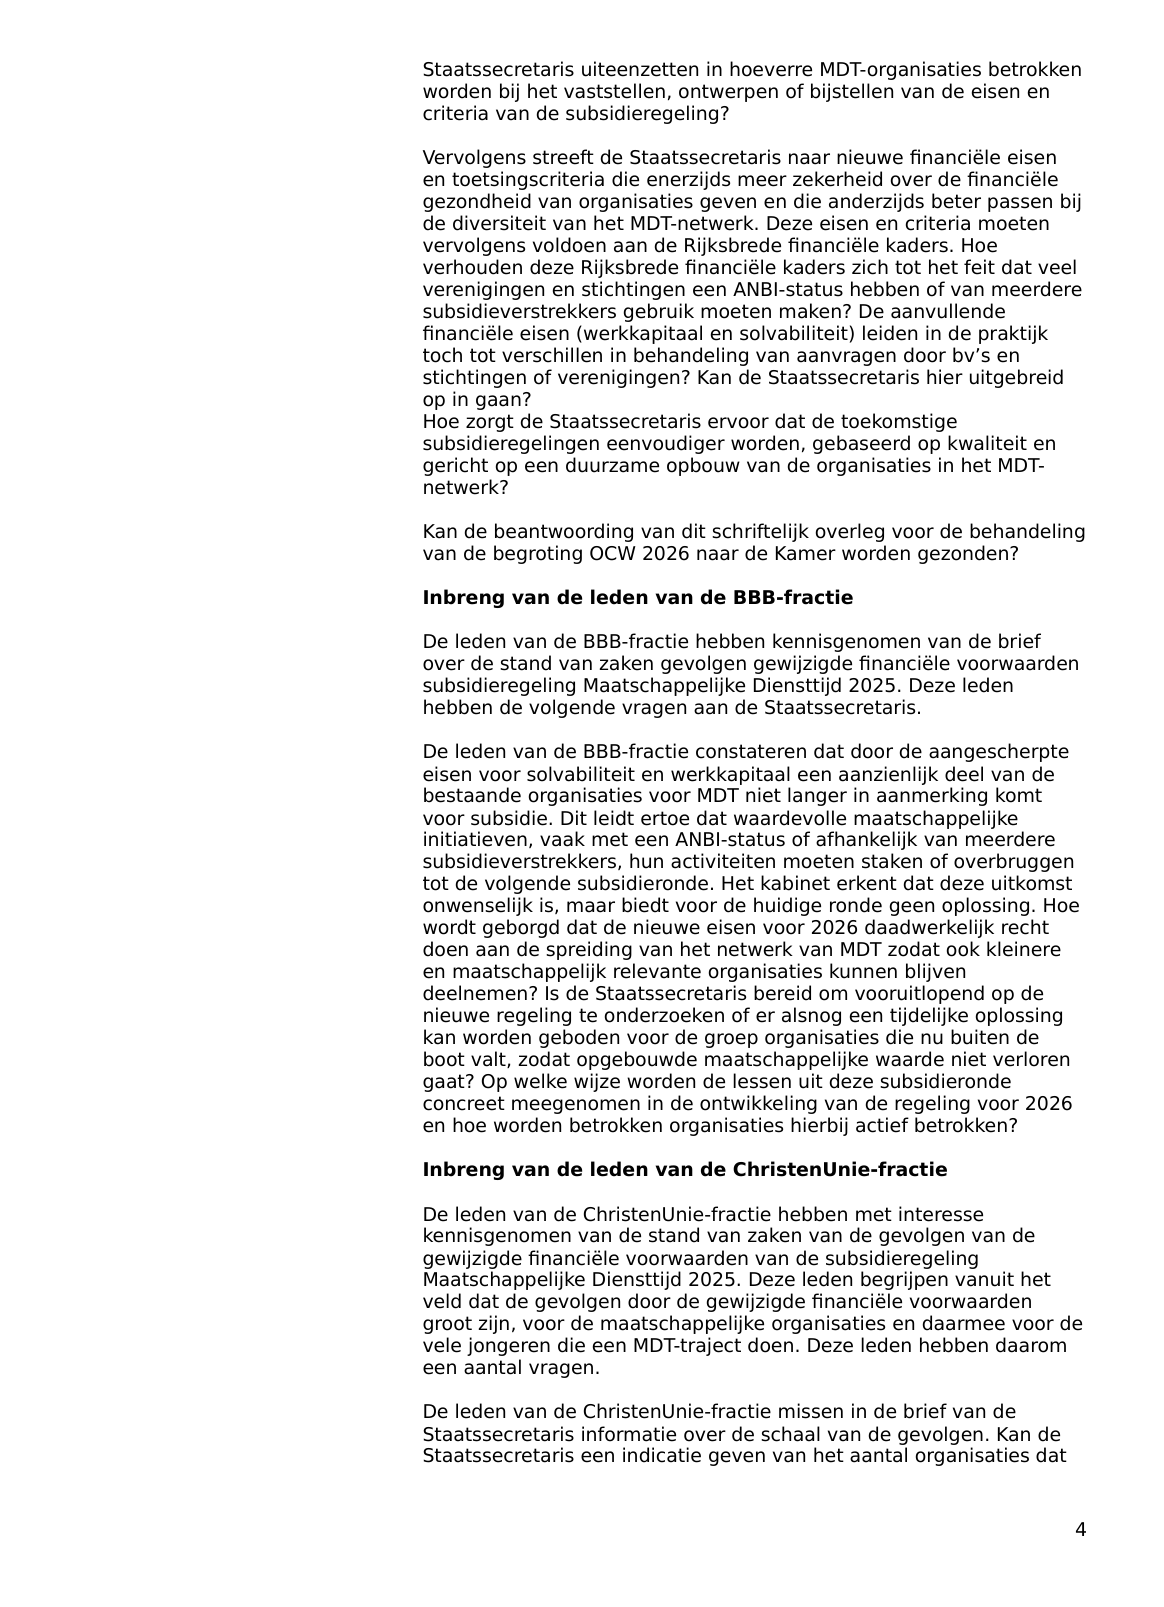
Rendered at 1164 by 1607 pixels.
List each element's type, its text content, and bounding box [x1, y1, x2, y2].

text De leden van de BBB-fractie hebben kennisgenomen van de brief over de stand van zaken gevolgen gewijzigde financiële voorwaarden subsidieregeling Maatschappelijke Diensttijd 2025. Deze leden hebben de volgende vragen aan de Staatssecretaris. [422, 631, 1087, 719]
subtitle Inbreng van de leden van de BBB-fractie [422, 587, 1087, 609]
text De leden van de BBB-fractie constateren dat door de aangescherpte eisen voor solvabiliteit en werkkapitaal een aanzienlijk deel van de bestaande organisaties voor MDT niet langer in aanmerking komt voor subsidie. Dit leidt ertoe dat waardevolle maatschappelijke initiatieven, vaak met een ANBI-status of afhankelijk van meerdere subsidieverstrekkers, hun activiteiten moeten staken of overbruggen tot de volgende subsidieronde. Het kabinet erkent dat deze uitkomst onwenselijk is, maar biedt voor de huidige ronde geen oplossing. Hoe wordt geborgd dat de nieuwe eisen voor 2026 daadwerkelijk recht doen aan de spreiding van het netwerk van MDT zodat ook kleinere en maatschappelijk relevante organisaties kunnen blijven deelnemen? Is de Staatssecretaris bereid om vooruitlopend op de nieuwe regeling te onderzoeken of er alsnog een tijdelijke oplossing kan worden geboden voor de groep organisaties die nu buiten de boot valt, zodat opgebouwde maatschappelijke waarde niet verloren gaat? Op welke wijze worden de lessen uit deze subsidieronde concreet meegenomen in de ontwikkeling van de regeling voor 2026 en hoe worden betrokken organisaties hierbij actief betrokken? [422, 741, 1087, 1137]
text De leden van de ChristenUnie-fractie missen in de brief van de Staatssecretaris informatie over de schaal van de gevolgen. Kan de Staatssecretaris een indicatie geven van het aantal organisaties dat [422, 1401, 1087, 1467]
text De leden van de ChristenUnie-fractie hebben met interesse kennisgenomen van de stand van zaken van de gevolgen van de gewijzigde financiële voorwaarden van de subsidieregeling Maatschappelijke Diensttijd 2025. Deze leden begrijpen vanuit het veld dat de gevolgen door de gewijzigde financiële voorwaarden groot zijn, voor de maatschappelijke organisaties en daarmee voor de vele jongeren die een MDT-traject doen. Deze leden hebben daarom een aantal vragen. [422, 1203, 1087, 1379]
text Staatssecretaris uiteenzetten in hoeverre MDT-organisaties betrokken worden bij het vaststellen, ontwerpen of bijstellen van de eisen en criteria van de subsidieregeling? [422, 59, 1087, 125]
text Hoe zorgt de Staatssecretaris ervoor dat de toekomstige subsidieregelingen eenvoudiger worden, gebaseerd op kwaliteit en gericht op een duurzame opbouw van de organisaties in het MDT-netwerk? [422, 411, 1087, 499]
text Vervolgens streeft de Staatssecretaris naar nieuwe financiële eisen en toetsingscriteria die enerzijds meer zekerheid over de financiële gezondheid van organisaties geven en die anderzijds beter passen bij de diversiteit van het MDT-netwerk. Deze eisen en criteria moeten vervolgens voldoen aan de Rijksbrede financiële kaders. Hoe verhouden deze Rijksbrede financiële kaders zich tot het feit dat veel verenigingen en stichtingen een ANBI-status hebben of van meerdere subsidieverstrekkers gebruik moeten maken? De aanvullende financiële eisen (werkkapitaal en solvabiliteit) leiden in de praktijk toch tot verschillen in behandeling van aanvragen door bv’s en stichtingen of verenigingen? Kan de Staatssecretaris hier uitgebreid op in gaan? [422, 147, 1087, 411]
subtitle Inbreng van de leden van de ChristenUnie-fractie [422, 1159, 1087, 1181]
text Kan de beantwoording van dit schriftelijk overleg voor de behandeling van de begroting OCW 2026 naar de Kamer worden gezonden? [422, 521, 1087, 565]
